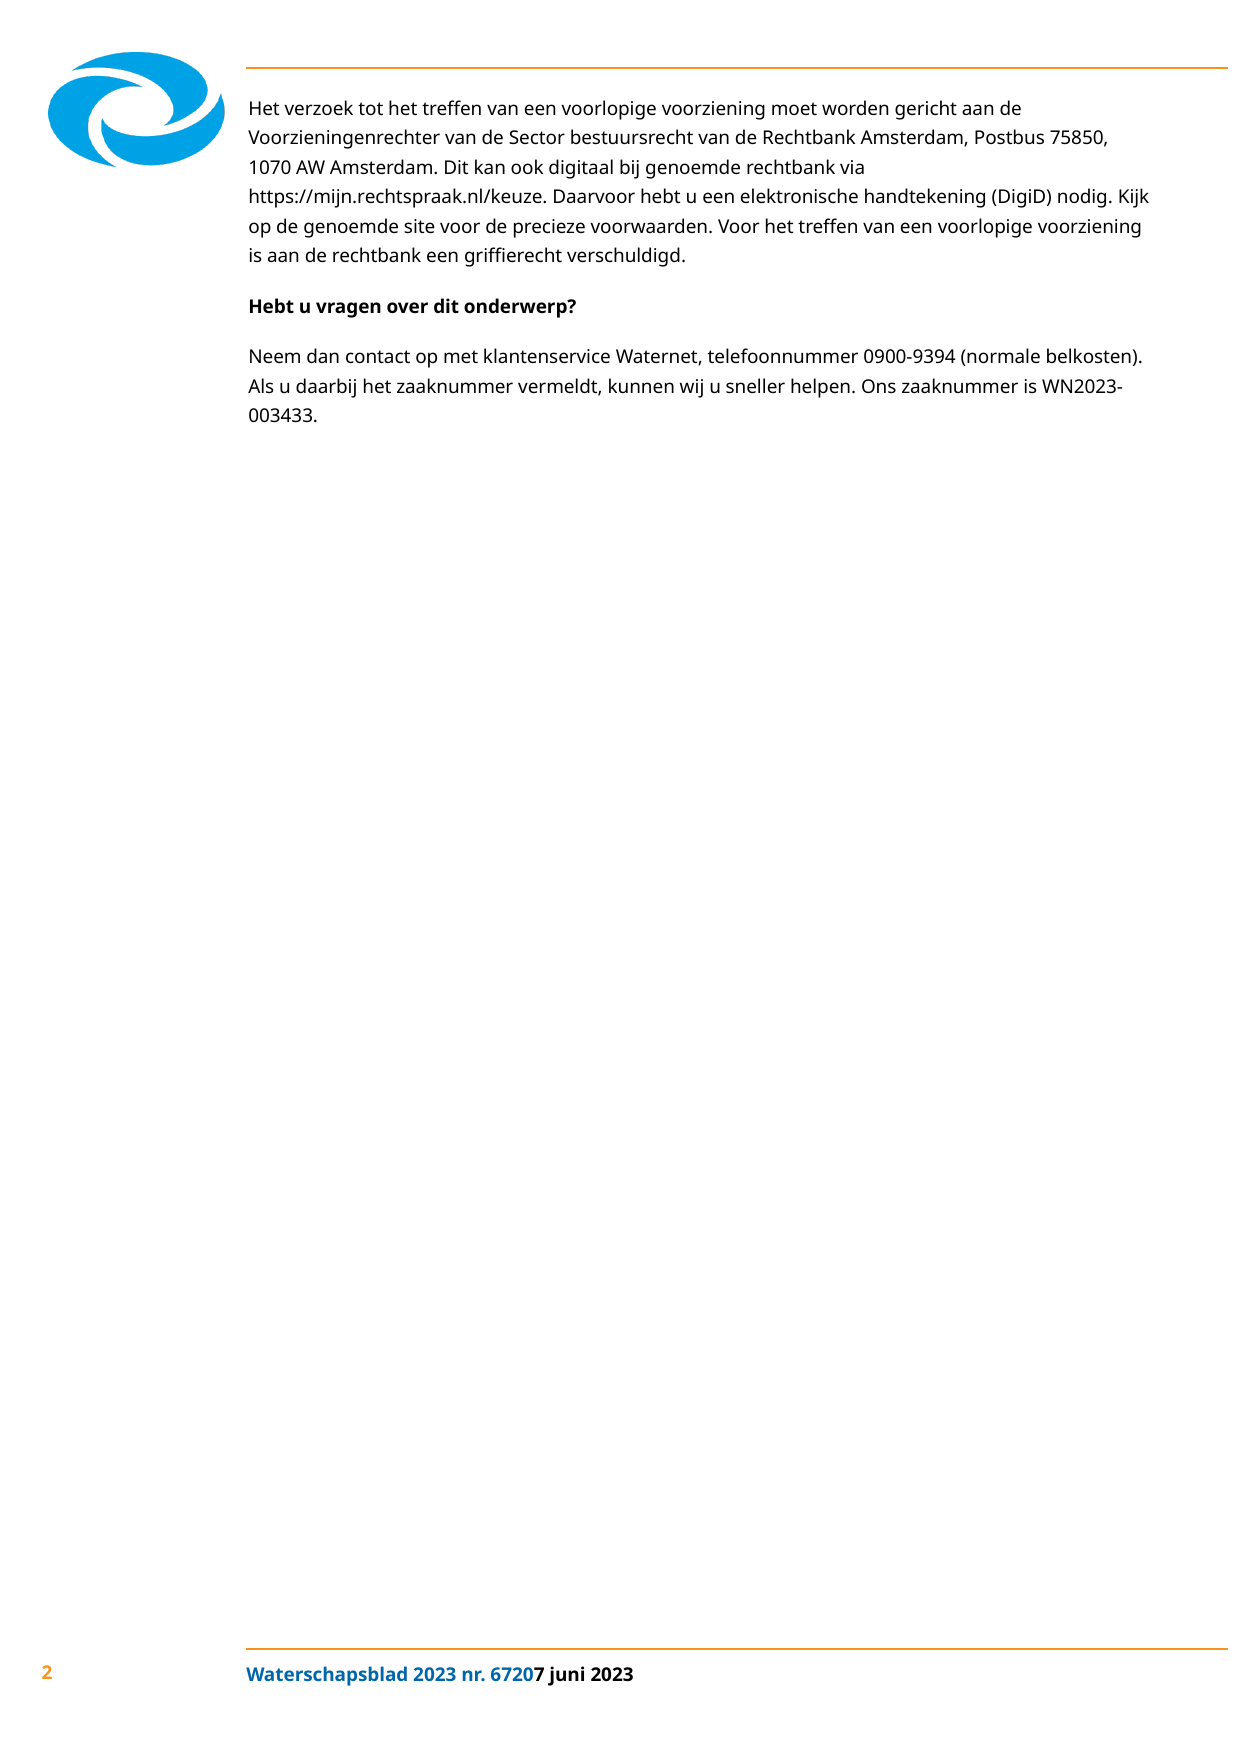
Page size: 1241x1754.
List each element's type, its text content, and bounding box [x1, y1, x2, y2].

picture [41, 47, 231, 172]
text Neem dan contact op met klantenservice Waternet, telefoonnummer 0900-9394 (normale belkosten). Als u daarbij het zaaknummer vermeldt, kunnen wij u sneller helpen. Ons zaaknummer is WN2023-003433. [248, 343, 1152, 428]
text Hebt u vragen over dit onderwerp? [248, 293, 1152, 319]
text Het verzoek tot het treffen van een voorlopige voorziening moet worden gericht aan de Voorzieningenrechter van de Sector bestuursrecht van de Rechtbank Amsterdam, Postbus 75850, 1070 AW Amsterdam. Dit kan ook digitaal bij genoemde rechtbank via https://mijn.rechtspraak.nl/keuze. Daarvoor hebt u een elektronische handtekening (DigiD) nodig. Kijk op de genoemde site voor de precieze voorwaarden. Voor het treffen van een voorlopige voorziening is aan de rechtbank een griffierecht verschuldigd. [248, 95, 1152, 268]
